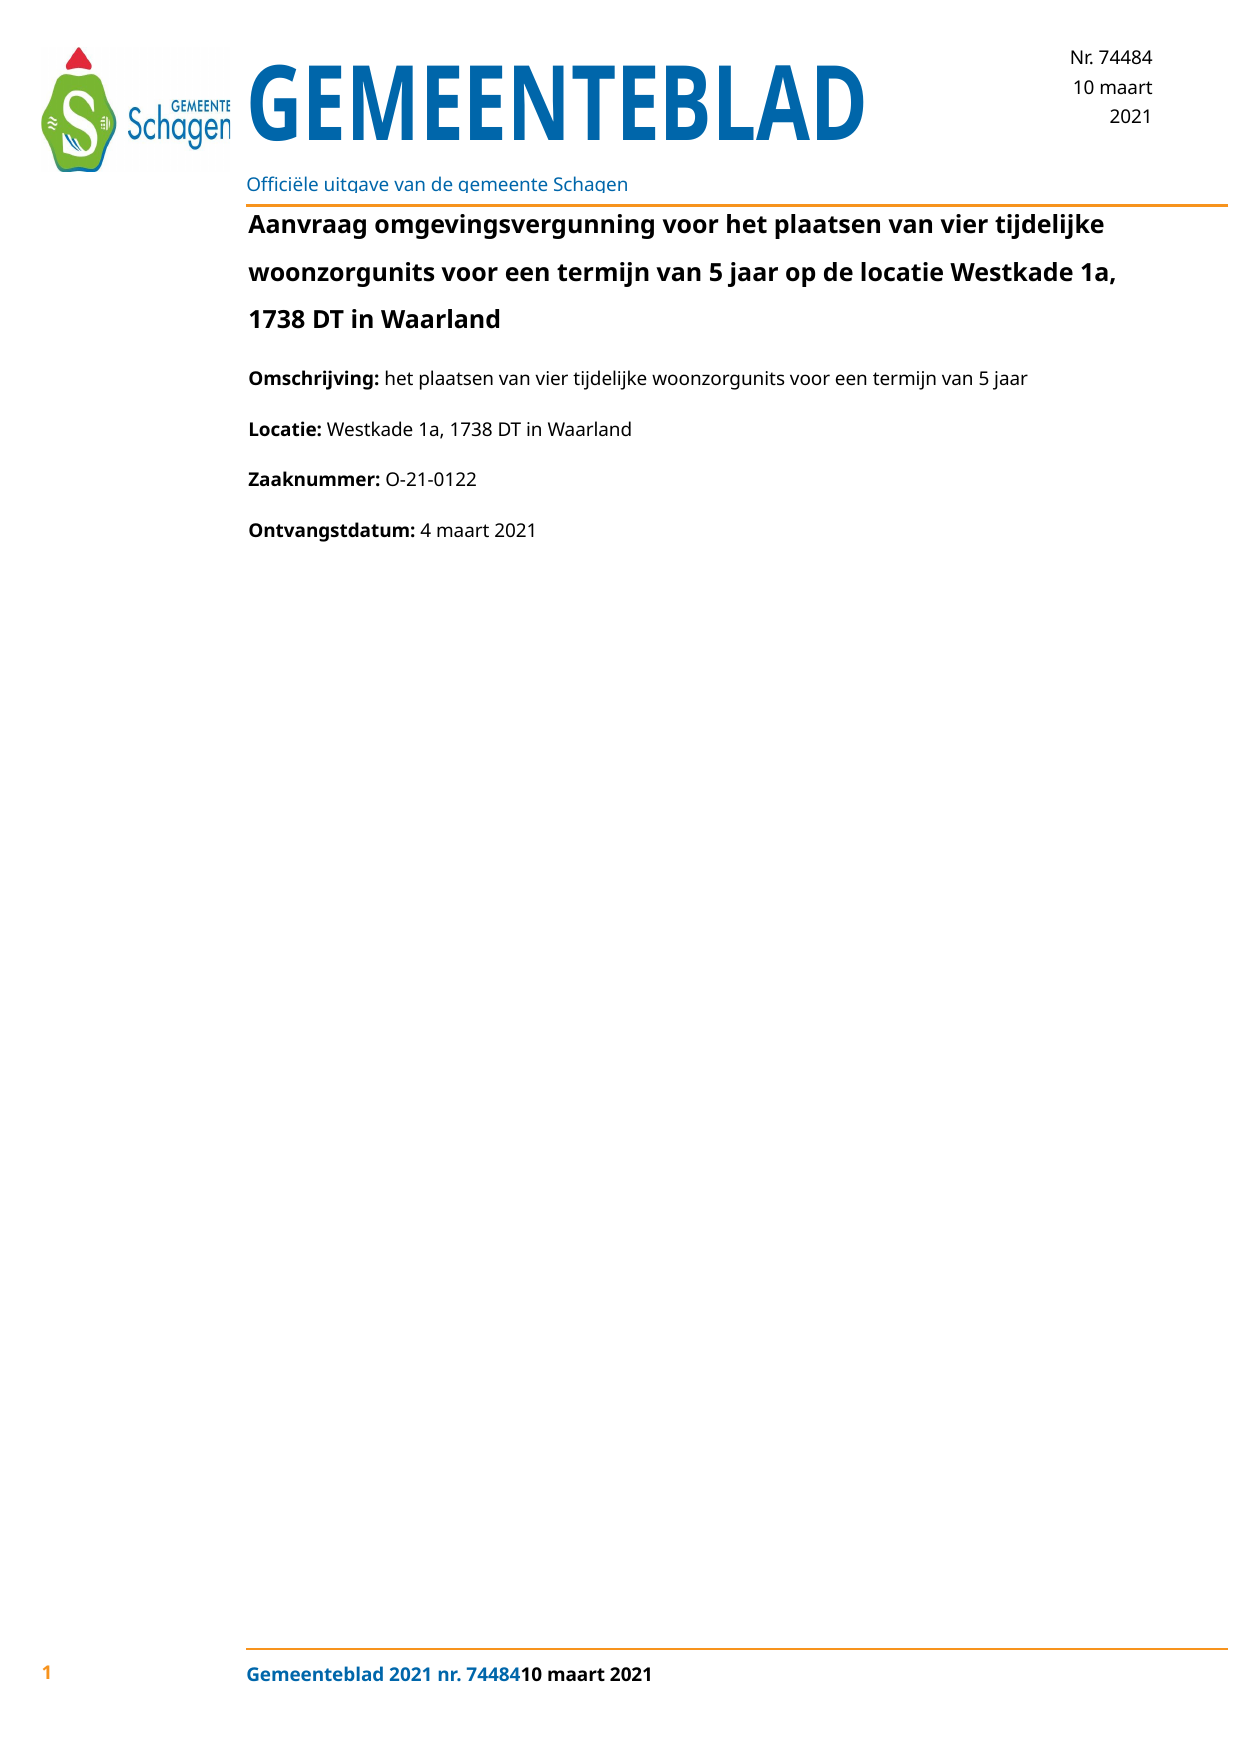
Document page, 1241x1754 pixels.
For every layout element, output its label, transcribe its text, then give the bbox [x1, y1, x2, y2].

text Aanvraag omgevingsvergunning voor het plaatsen van vier tijdelijke woonzorgunits voor een termijn van 5 jaar op de locatie Westkade 1a, 1738 DT in Waarland [248, 207, 1152, 336]
text Zaaknummer: O-21-0122 [248, 466, 1152, 492]
picture [41, 47, 231, 172]
text Omschrijving: het plaatsen van vier tijdelijke woonzorgunits voor een termijn van 5 jaar [248, 366, 1152, 391]
text Ontvangstdatum: 4 maart 2021 [248, 517, 1152, 542]
text Locatie: Westkade 1a, 1738 DT in Waarland [248, 416, 1152, 442]
